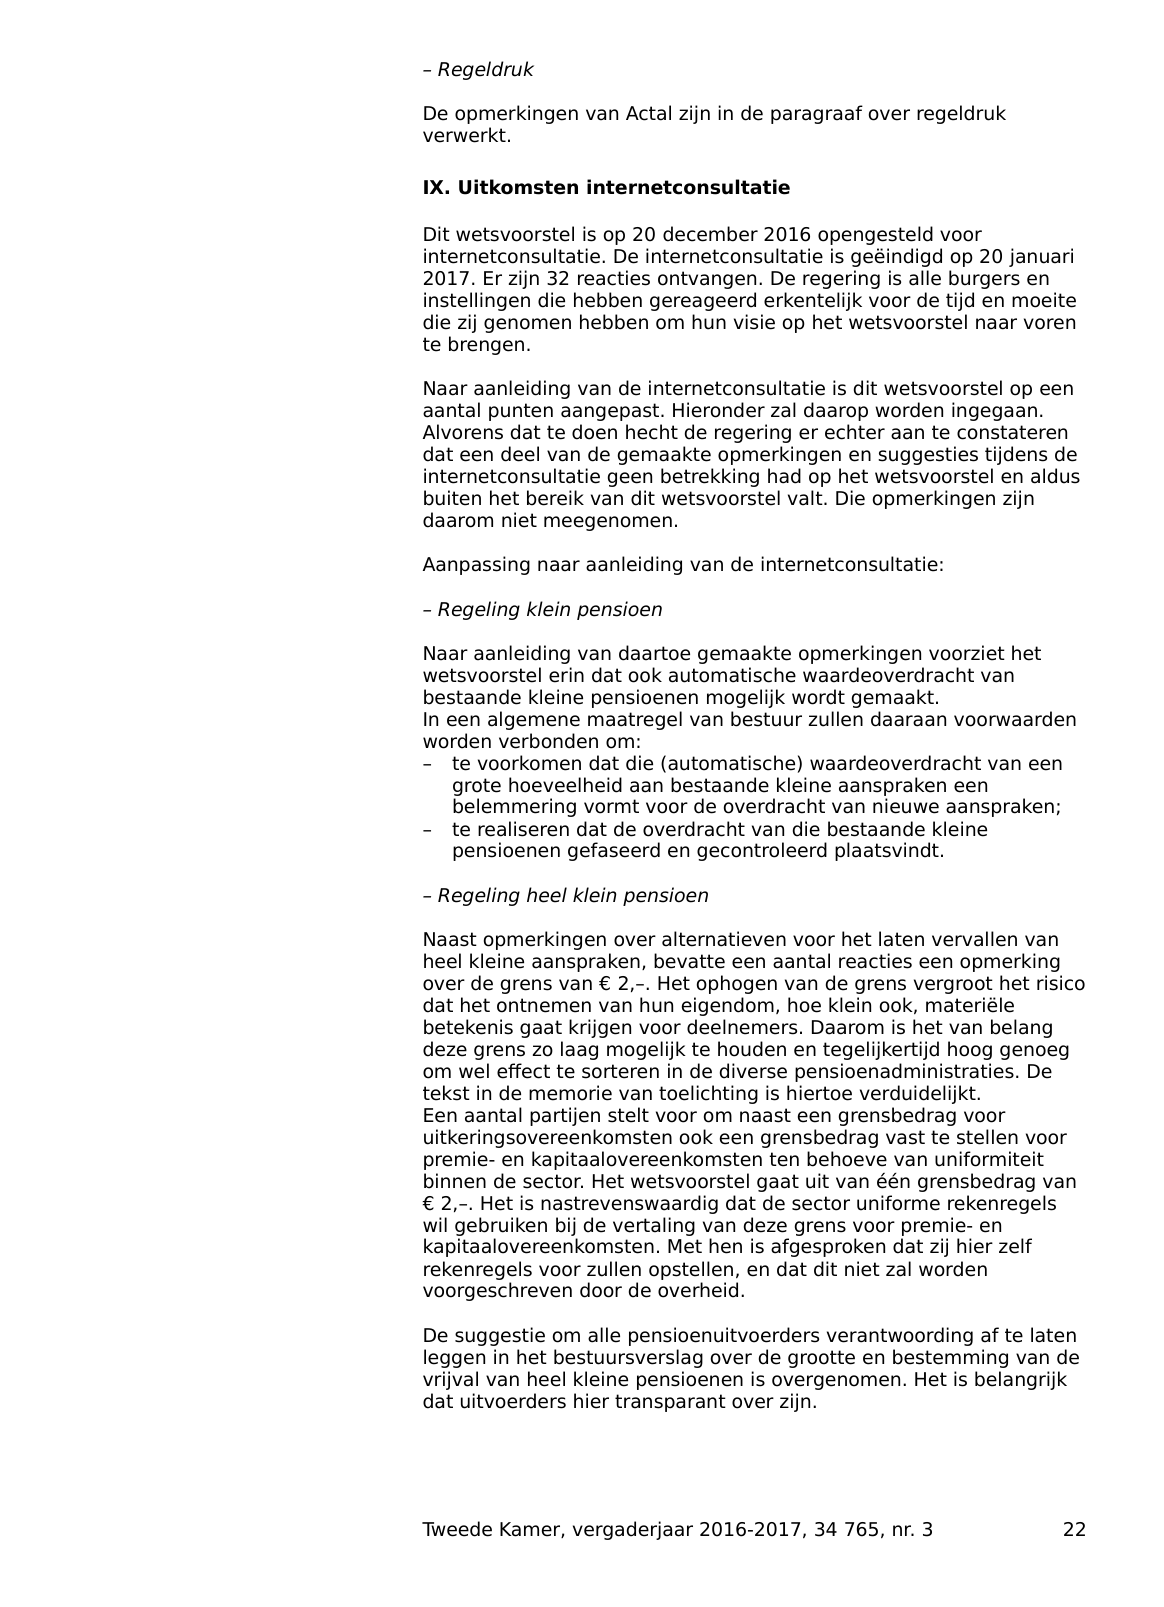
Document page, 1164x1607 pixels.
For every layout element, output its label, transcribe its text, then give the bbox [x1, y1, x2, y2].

text Aanpassing naar aanleiding van de internetconsultatie: [422, 554, 1087, 576]
text Naar aanleiding van de internetconsultatie is dit wetsvoorstel op een aantal punten aangepast. Hieronder zal daarop worden ingegaan. Alvorens dat te doen hecht de regering er echter aan te constateren dat een deel van de gemaakte opmerkingen en suggesties tijdens de internetconsultatie geen betrekking had op het wetsvoorstel en aldus buiten het bereik van dit wetsvoorstel valt. Die opmerkingen zijn daarom niet meegenomen. [422, 378, 1087, 532]
subtitle – Regeling heel klein pensioen [422, 884, 1087, 907]
text Dit wetsvoorstel is op 20 december 2016 opengesteld voor internetconsultatie. De internetconsultatie is geëindigd op 20 januari 2017. Er zijn 32 reacties ontvangen. De regering is alle burgers en instellingen die hebben gereageerd erkentelijk voor de tijd en moeite die zij genomen hebben om hun visie op het wetsvoorstel naar voren te brengen. [422, 224, 1087, 356]
text In een algemene maatregel van bestuur zullen daaraan voorwaarden worden verbonden om: [422, 708, 1087, 752]
text – te voorkomen dat die (automatische) waardeoverdracht van een grote hoeveelheid aan bestaande kleine aanspraken een belemmering vormt voor de overdracht van nieuwe aanspraken; [422, 752, 1087, 818]
text De opmerkingen van Actal zijn in de paragraaf over regeldruk verwerkt. [422, 103, 1087, 147]
subtitle IX. Uitkomsten internetconsultatie [422, 177, 1087, 199]
text – te realiseren dat de overdracht van die bestaande kleine pensioenen gefaseerd en gecontroleerd plaatsvindt. [422, 818, 1087, 862]
text De suggestie om alle pensioenuitvoerders verantwoording af te laten leggen in het bestuursverslag over de grootte en bestemming van de vrijval van heel kleine pensioenen is overgenomen. Het is belangrijk dat uitvoerders hier transparant over zijn. [422, 1324, 1087, 1412]
text Een aantal partijen stelt voor om naast een grensbedrag voor uitkeringsovereenkomsten ook een grensbedrag vast te stellen voor premie- en kapitaalovereenkomsten ten behoeve van uniformiteit binnen de sector. Het wetsvoorstel gaat uit van één grensbedrag van € 2,–. Het is nastrevenswaardig dat de sector uniforme rekenregels wil gebruiken bij de vertaling van deze grens voor premie- en kapitaalovereenkomsten. Met hen is afgesproken dat zij hier zelf rekenregels voor zullen opstellen, en dat dit niet zal worden voorgeschreven door de overheid. [422, 1104, 1087, 1302]
text Naast opmerkingen over alternatieven voor het laten vervallen van heel kleine aanspraken, bevatte een aantal reacties een opmerking over de grens van € 2,–. Het ophogen van de grens vergroot het risico dat het ontnemen van hun eigendom, hoe klein ook, materiële betekenis gaat krijgen voor deelnemers. Daarom is het van belang deze grens zo laag mogelijk te houden en tegelijkertijd hoog genoeg om wel effect te sorteren in de diverse pensioenadministraties. De tekst in de memorie van toelichting is hiertoe verduidelijkt. [422, 929, 1087, 1104]
text Naar aanleiding van daartoe gemaakte opmerkingen voorziet het wetsvoorstel erin dat ook automatische waardeoverdracht van bestaande kleine pensioenen mogelijk wordt gemaakt. [422, 643, 1087, 708]
subtitle – Regeldruk [422, 59, 1087, 81]
subtitle – Regeling klein pensioen [422, 598, 1087, 620]
